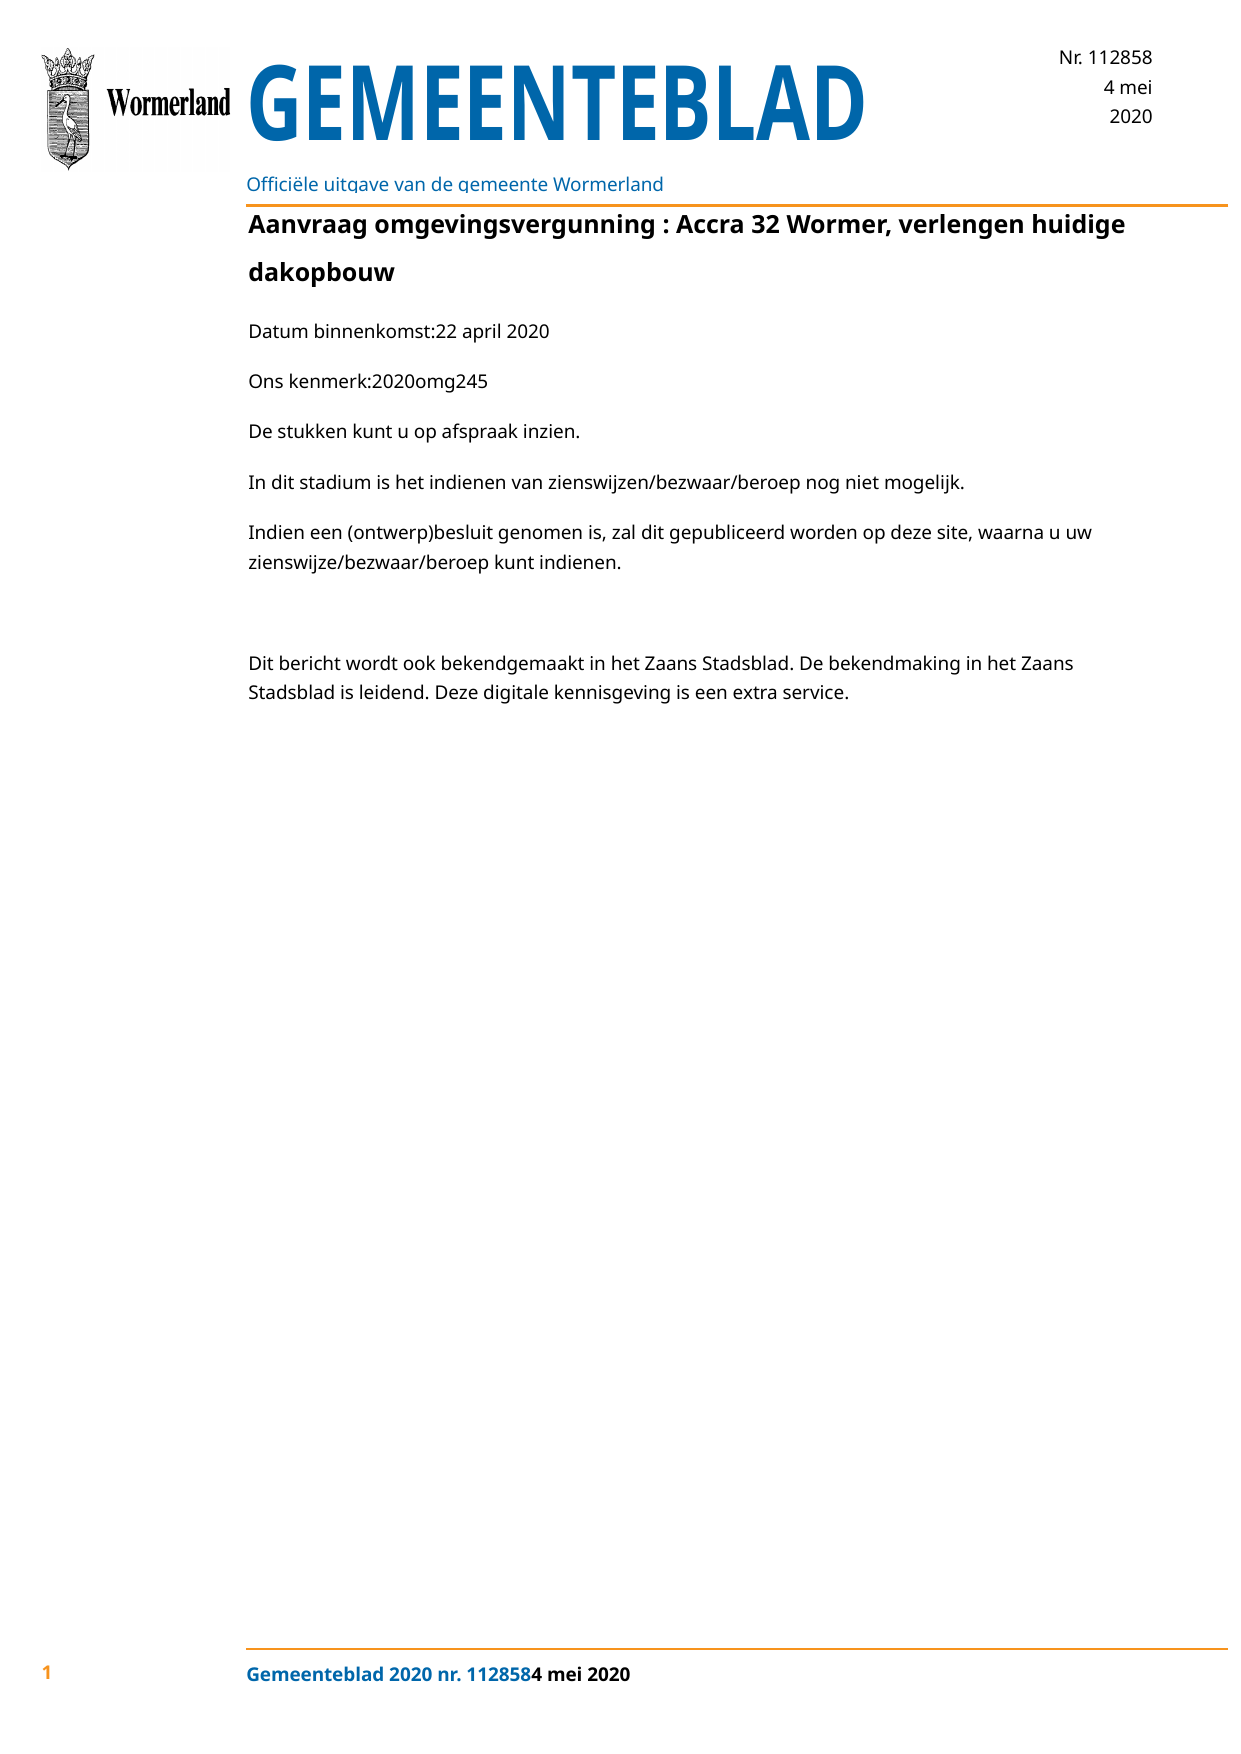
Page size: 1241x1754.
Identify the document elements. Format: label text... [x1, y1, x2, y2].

text Indien een (ontwerp)besluit genomen is, zal dit gepubliceerd worden op deze site, waarna u uw zienswijze/bezwaar/beroep kunt indienen. [248, 519, 1152, 575]
text Aanvraag omgevingsvergunning : Accra 32 Wormer, verlengen huidige dakopbouw [248, 207, 1152, 288]
text In dit stadium is het indienen van zienswijzen/bezwaar/beroep nog niet mogelijk. [248, 469, 1152, 495]
text De stukken kunt u op afspraak inzien. [248, 419, 1152, 444]
text Ons kenmerk:2020omg245 [248, 368, 1152, 394]
picture [41, 47, 231, 172]
text Datum binnenkomst:22 april 2020 [248, 318, 1152, 344]
text Dit bericht wordt ook bekendgemaakt in het Zaans Stadsblad. De bekendmaking in het Zaans Stadsblad is leidend. Deze digitale kennisgeving is een extra service. [248, 650, 1152, 705]
